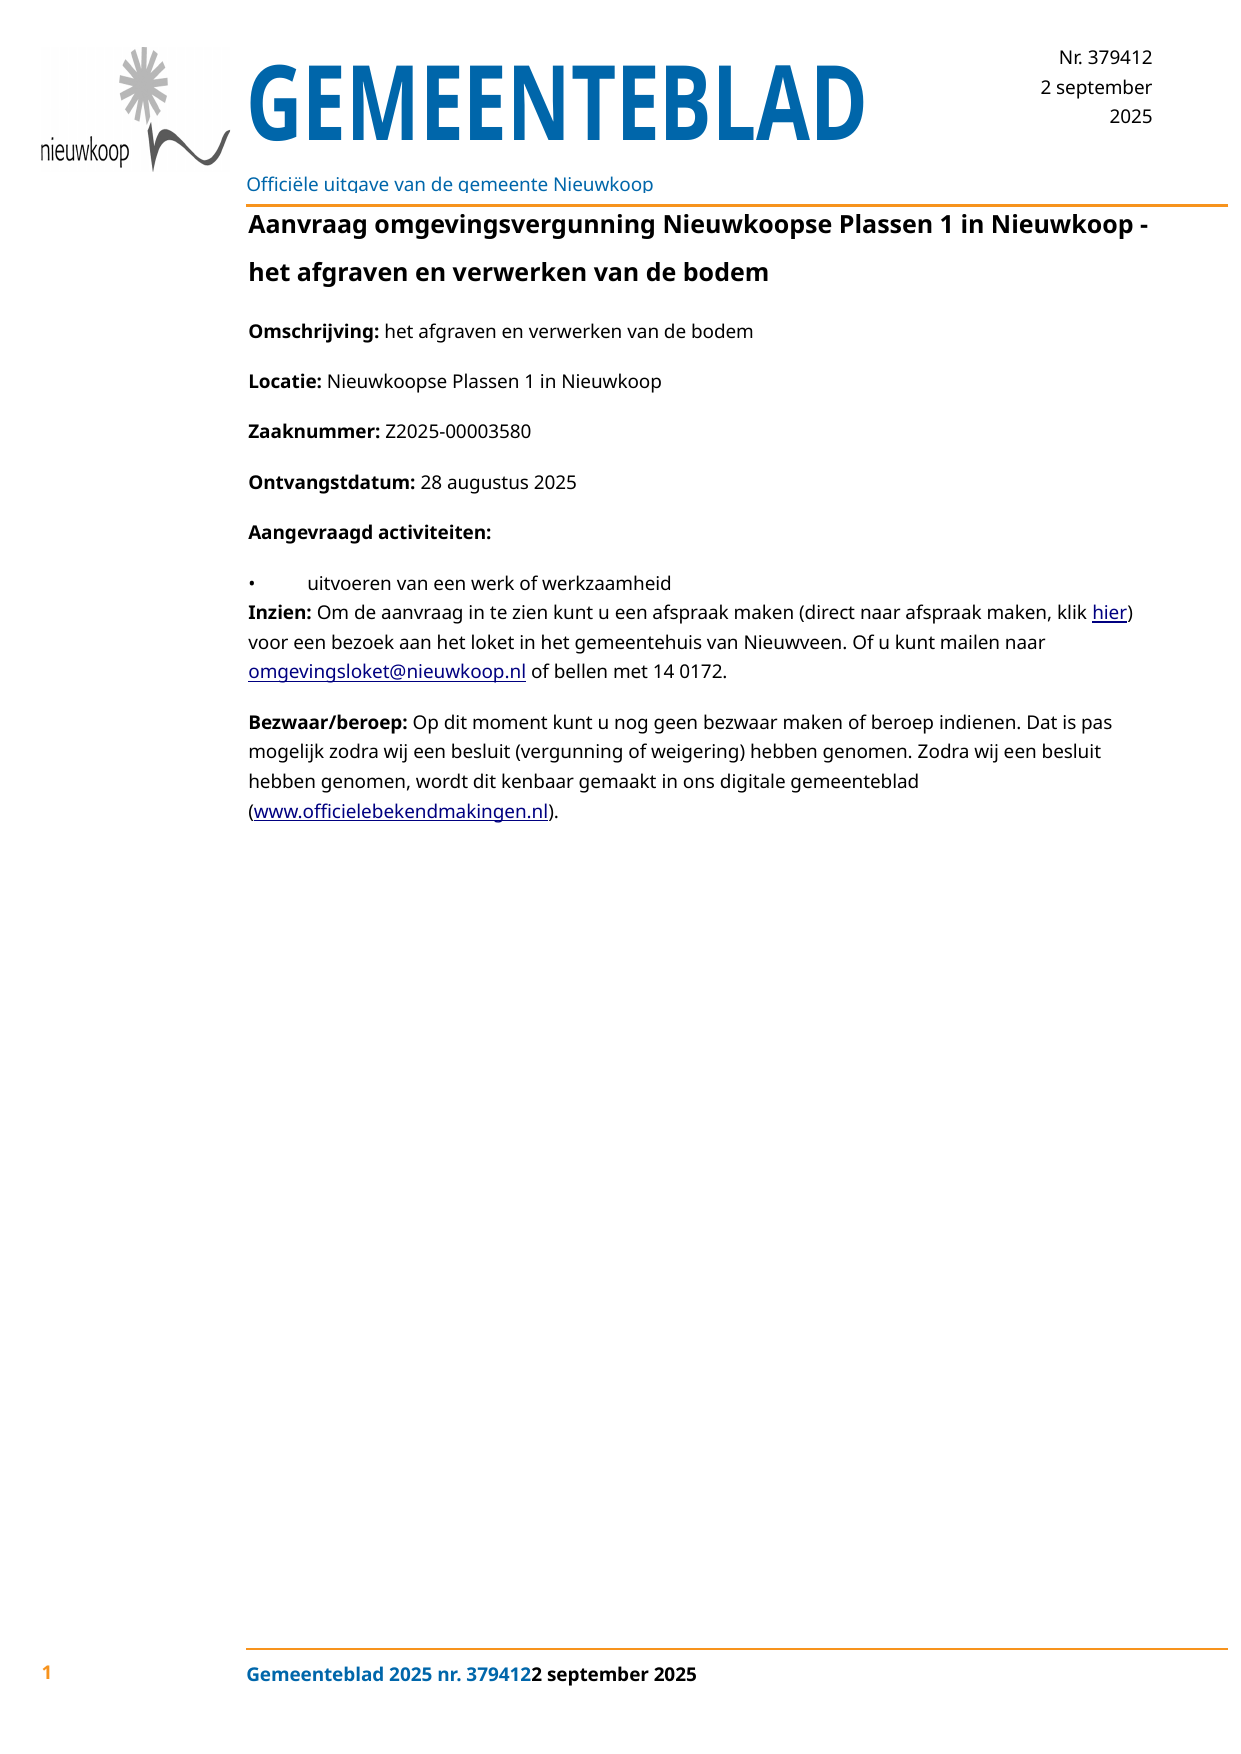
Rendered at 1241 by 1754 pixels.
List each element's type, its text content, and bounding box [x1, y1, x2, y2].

text Bezwaar/beroep: Op dit moment kunt u nog geen bezwaar maken of beroep indienen. Dat is pas mogelijk zodra wij een besluit (vergunning of weigering) hebben genomen. Zodra wij een besluit hebben genomen, wordt dit kenbaar gemaakt in ons digitale gemeenteblad (www.officielebekendmakingen.nl). [248, 709, 1152, 824]
text Zaaknummer: Z2025-00003580 [248, 419, 1152, 444]
text Aanvraag omgevingsvergunning Nieuwkoopse Plassen 1 in Nieuwkoop - het afgraven en verwerken van de bodem [248, 207, 1152, 288]
text Ontvangstdatum: 28 augustus 2025 [248, 469, 1152, 495]
text Aangevraagd activiteiten: [248, 519, 1152, 545]
text Inzien: Om de aanvraag in te zien kunt u een afspraak maken (direct naar afspraak maken, klik hier) voor een bezoek aan het loket in het gemeentehuis van Nieuwveen. Of u kunt mailen naar omgevingsloket@nieuwkoop.nl of bellen met 14 0172. [248, 599, 1152, 684]
list uitvoeren van een werk of werkzaamheid [248, 570, 1152, 596]
text Omschrijving: het afgraven en verwerken van de bodem [248, 318, 1152, 344]
text Locatie: Nieuwkoopse Plassen 1 in Nieuwkoop [248, 368, 1152, 394]
picture [41, 47, 231, 172]
